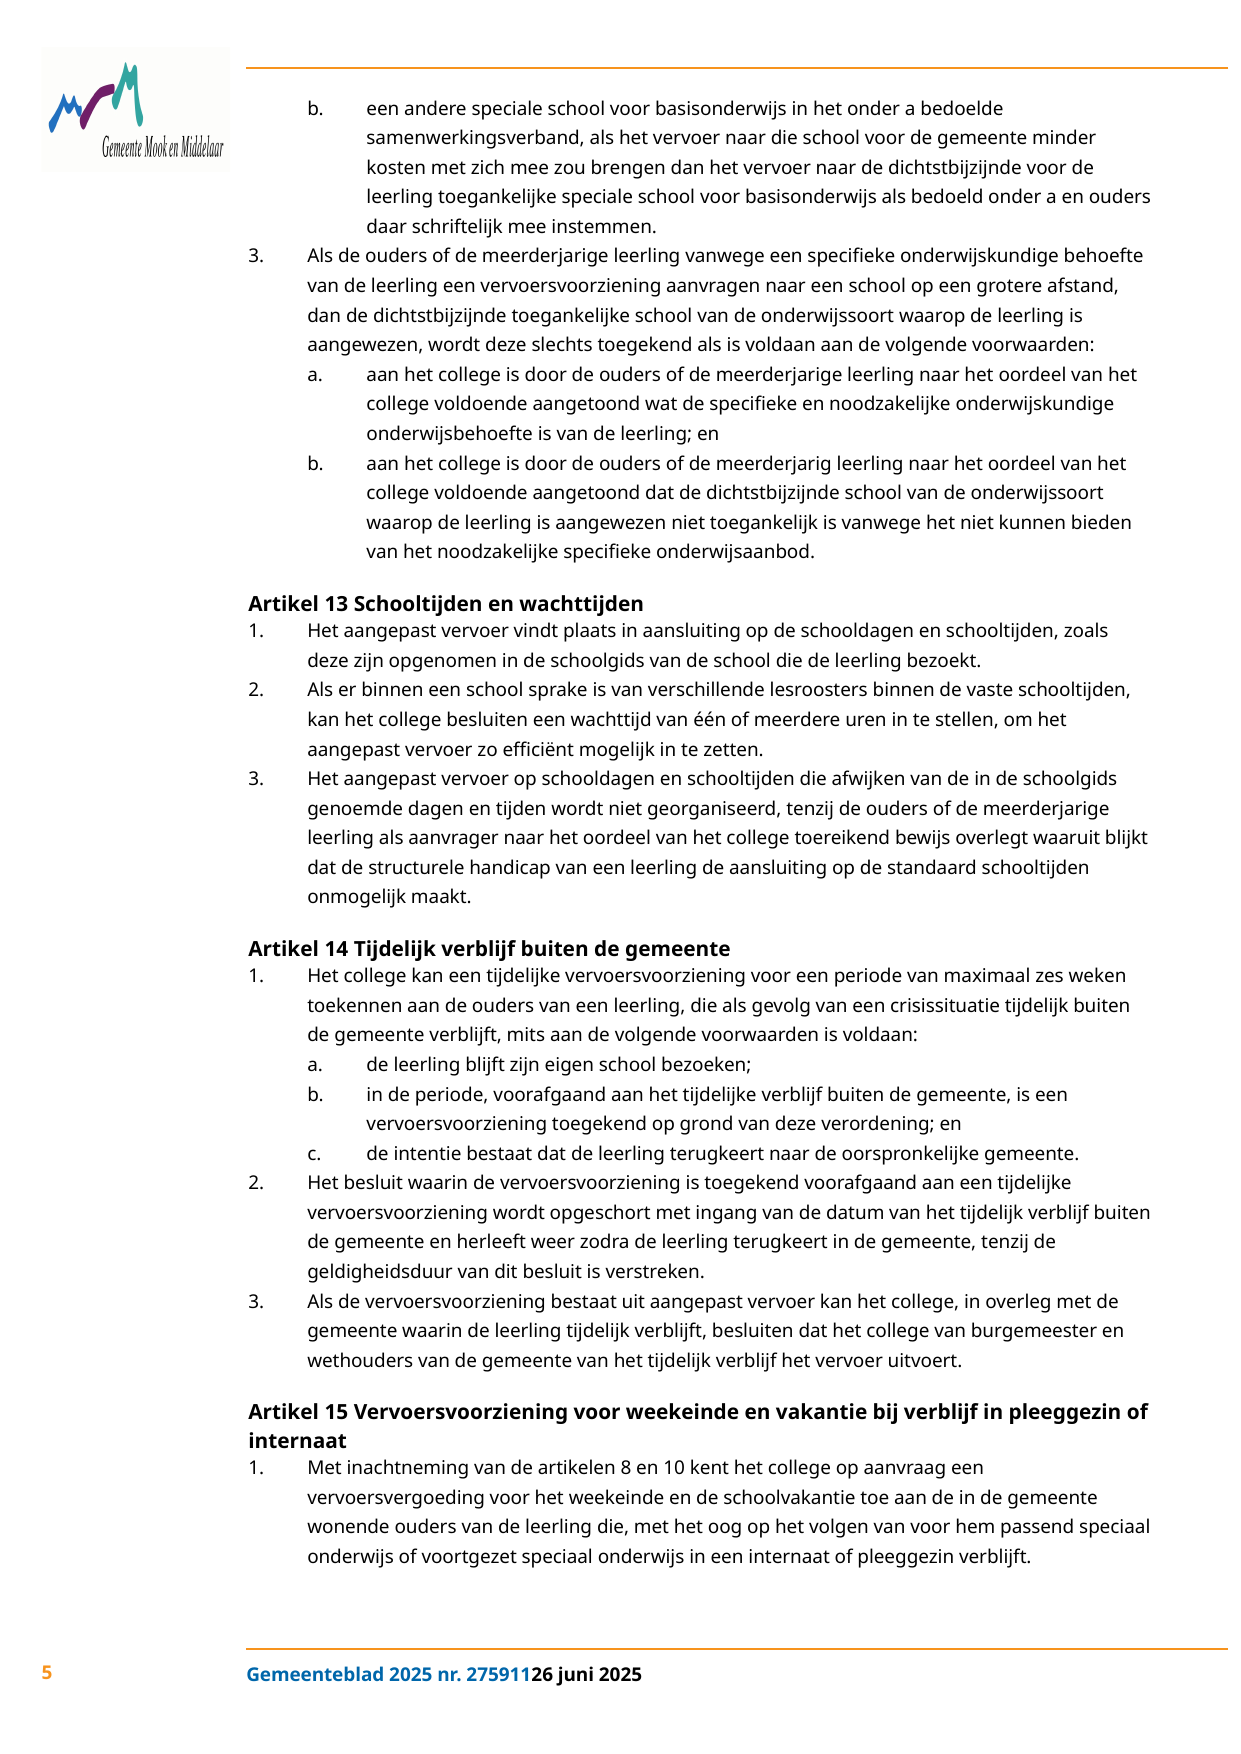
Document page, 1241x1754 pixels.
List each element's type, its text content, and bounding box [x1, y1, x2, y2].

list Het aangepast vervoer vindt plaats in aansluiting op de schooldagen en schooltijden, zoals deze zijn opgenomen in de schoolgids van de school die de leerling bezoekt. [248, 617, 1152, 673]
picture [41, 47, 231, 172]
list Het aangepast vervoer op schooldagen en schooltijden die afwijken van de in de schoolgids genoemde dagen en tijden wordt niet georganiseerd, tenzij de ouders of de meerderjarige leerling als aanvrager naar het oordeel van het college toereikend bewijs overlegt waaruit blijkt dat de structurele handicap van een leerling de aansluiting op de standaard schooltijden onmogelijk maakt. [248, 765, 1152, 909]
list de intentie bestaat dat de leerling terugkeert naar de oorspronkelijke gemeente. [307, 1140, 1152, 1166]
list Het college kan een tijdelijke vervoersvoorziening voor een periode van maximaal zes weken toekennen aan de ouders van een leerling, die als gevolg van een crisissituatie tijdelijk buiten de gemeente verblijft, mits aan de volgende voorwaarden is voldaan: [248, 962, 1152, 1047]
list Met inachtneming van de artikelen 8 en 10 kent het college op aanvraag een vervoersvergoeding voor het weekeinde en de schoolvakantie toe aan de in de gemeente wonende ouders van de leerling die, met het oog op het volgen van voor hem passend speciaal onderwijs of voortgezet speciaal onderwijs in een internaat of pleeggezin verblijft. [248, 1454, 1152, 1569]
list aan het college is door de ouders of de meerderjarige leerling naar het oordeel van het college voldoende aangetoond wat de specifieke en noodzakelijke onderwijskundige onderwijsbehoefte is van de leerling; en [307, 361, 1152, 446]
text Artikel 15 Vervoersvoorziening voor weekeinde en vakantie bij verblijf in pleeggezin of internaat [248, 1397, 1152, 1454]
list Als de vervoersvoorziening bestaat uit aangepast vervoer kan het college, in overleg met de gemeente waarin de leerling tijdelijk verblijft, besluiten dat het college van burgemeester en wethouders van de gemeente van het tijdelijk verblijf het vervoer uitvoert. [248, 1288, 1152, 1373]
list aan het college is door de ouders of de meerderjarig leerling naar het oordeel van het college voldoende aangetoond dat de dichtstbijzijnde school van de onderwijssoort waarop de leerling is aangewezen niet toegankelijk is vanwege het niet kunnen bieden van het noodzakelijke specifieke onderwijsaanbod. [307, 450, 1152, 564]
list een andere speciale school voor basisonderwijs in het onder a bedoelde samenwerkingsverband, als het vervoer naar die school voor de gemeente minder kosten met zich mee zou brengen dan het vervoer naar de dichtstbijzijnde voor de leerling toegankelijke speciale school voor basisonderwijs als bedoeld onder a en ouders daar schriftelijk mee instemmen. [307, 95, 1152, 239]
list de leerling blijft zijn eigen school bezoeken; [307, 1051, 1152, 1077]
list in de periode, voorafgaand aan het tijdelijke verblijf buiten de gemeente, is een vervoersvoorziening toegekend op grond van deze verordening; en [307, 1081, 1152, 1136]
list Als er binnen een school sprake is van verschillende lesroosters binnen de vaste schooltijden, kan het college besluiten een wachttijd van één of meerdere uren in te stellen, om het aangepast vervoer zo efficiënt mogelijk in te zetten. [248, 677, 1152, 761]
list Het besluit waarin de vervoersvoorziening is toegekend voorafgaand aan een tijdelijke vervoersvoorziening wordt opgeschort met ingang van de datum van het tijdelijk verblijf buiten de gemeente en herleeft weer zodra de leerling terugkeert in de gemeente, tenzij de geldigheidsduur van dit besluit is verstreken. [248, 1169, 1152, 1284]
text Artikel 13 Schooltijden en wachttijden [248, 589, 1152, 617]
list Als de ouders of de meerderjarige leerling vanwege een specifieke onderwijskundige behoefte van de leerling een vervoersvoorziening aanvragen naar een school op een grotere afstand, dan de dichtstbijzijnde toegankelijke school van de onderwijssoort waarop de leerling is aangewezen, wordt deze slechts toegekend als is voldaan aan de volgende voorwaarden: [248, 243, 1152, 357]
text Artikel 14 Tijdelijk verblijf buiten de gemeente [248, 934, 1152, 962]
